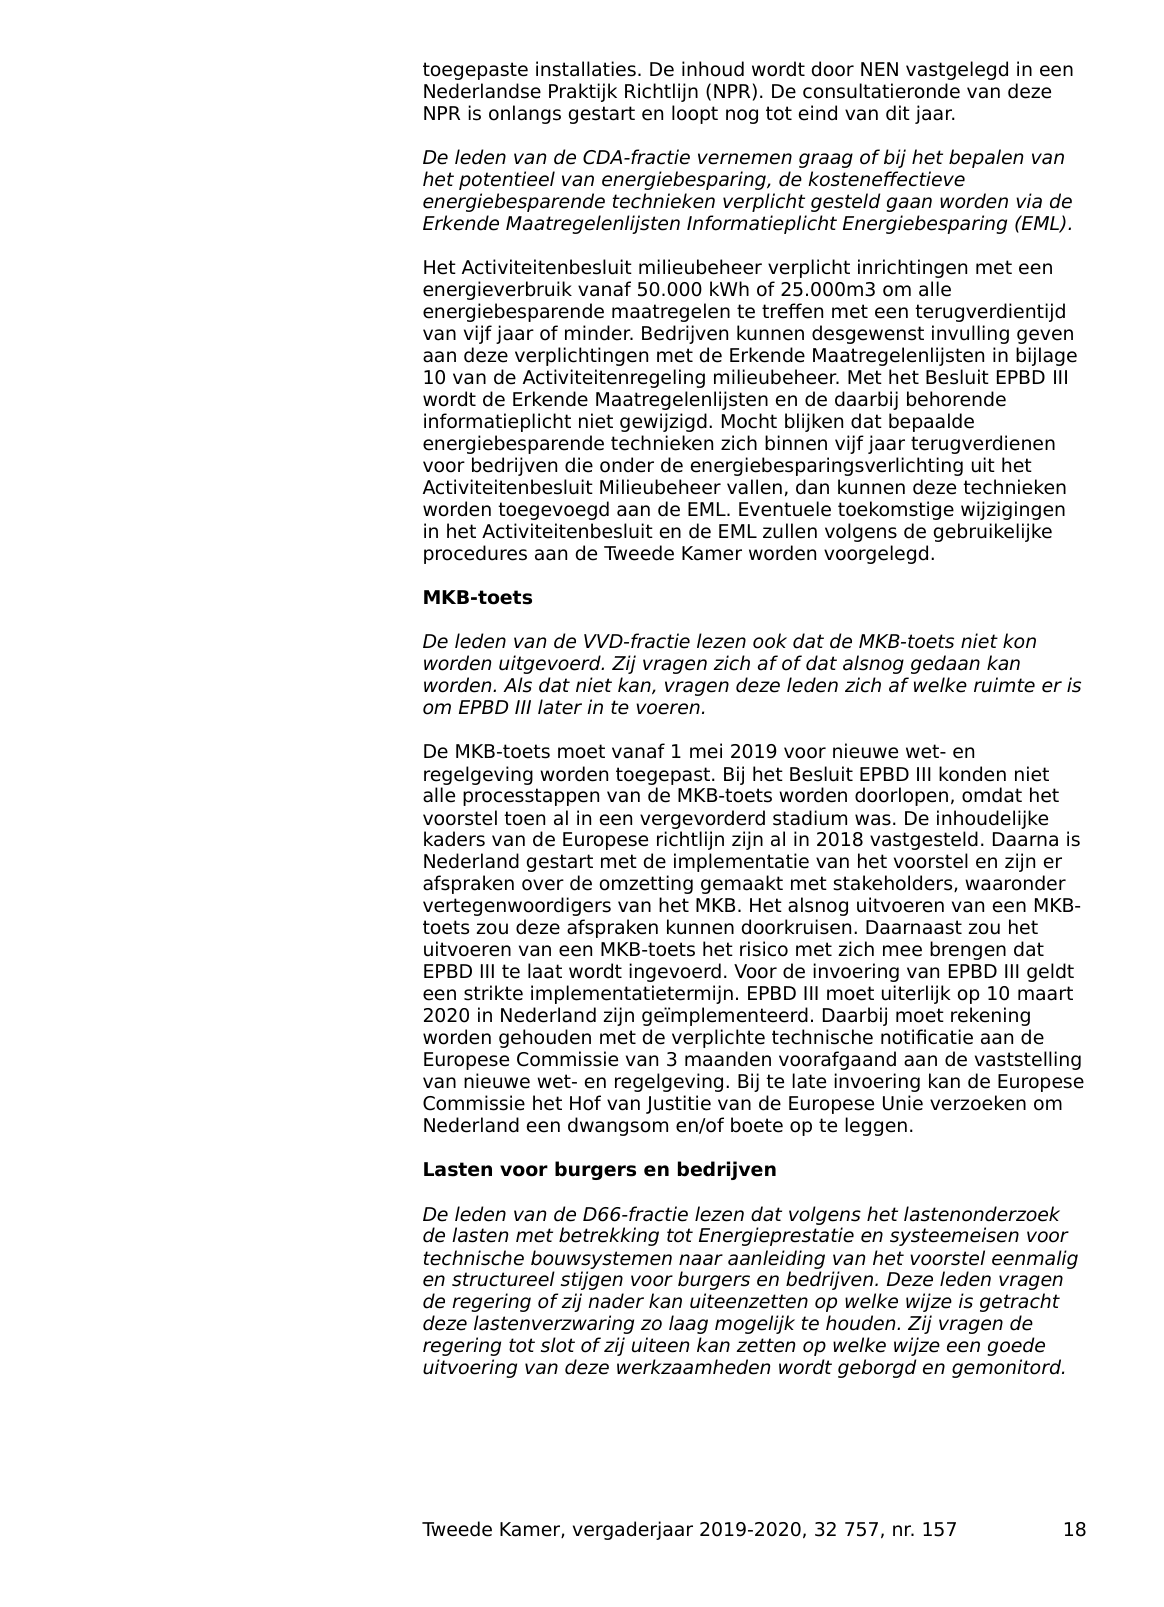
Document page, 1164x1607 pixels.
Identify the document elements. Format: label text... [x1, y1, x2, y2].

text De leden van de VVD-fractie lezen ook dat de MKB-toets niet kon worden uitgevoerd. Zij vragen zich af of dat alsnog gedaan kan worden. Als dat niet kan, vragen deze leden zich af welke ruimte er is om EPBD III later in te voeren. [422, 631, 1087, 719]
text toegepaste installaties. De inhoud wordt door NEN vastgelegd in een Nederlandse Praktijk Richtlijn (NPR). De consultatieronde van deze NPR is onlangs gestart en loopt nog tot eind van dit jaar. [422, 59, 1087, 125]
text De leden van de CDA-fractie vernemen graag of bij het bepalen van het potentieel van energiebesparing, de kosteneffectieve energiebesparende technieken verplicht gesteld gaan worden via de Erkende Maatregelenlijsten Informatieplicht Energiebesparing (EML). [422, 147, 1087, 235]
text Het Activiteitenbesluit milieubeheer verplicht inrichtingen met een energieverbruik vanaf 50.000 kWh of 25.000m3 om alle energiebesparende maatregelen te treffen met een terugverdientijd van vijf jaar of minder. Bedrijven kunnen desgewenst invulling geven aan deze verplichtingen met de Erkende Maatregelenlijsten in bijlage 10 van de Activiteitenregeling milieubeheer. Met het Besluit EPBD III wordt de Erkende Maatregelenlijsten en de daarbij behorende informatieplicht niet gewijzigd. Mocht blijken dat bepaalde energiebesparende technieken zich binnen vijf jaar terugverdienen voor bedrijven die onder de energiebesparingsverlichting uit het Activiteitenbesluit Milieubeheer vallen, dan kunnen deze technieken worden toegevoegd aan de EML. Eventuele toekomstige wijzigingen in het Activiteitenbesluit en de EML zullen volgens de gebruikelijke procedures aan de Tweede Kamer worden voorgelegd. [422, 257, 1087, 565]
subtitle Lasten voor burgers en bedrijven [422, 1159, 1087, 1181]
text De MKB-toets moet vanaf 1 mei 2019 voor nieuwe wet- en regelgeving worden toegepast. Bij het Besluit EPBD III konden niet alle processtappen van de MKB-toets worden doorlopen, omdat het voorstel toen al in een vergevorderd stadium was. De inhoudelijke kaders van de Europese richtlijn zijn al in 2018 vastgesteld. Daarna is Nederland gestart met de implementatie van het voorstel en zijn er afspraken over de omzetting gemaakt met stakeholders, waaronder vertegenwoordigers van het MKB. Het alsnog uitvoeren van een MKB-toets zou deze afspraken kunnen doorkruisen. Daarnaast zou het uitvoeren van een MKB-toets het risico met zich mee brengen dat EPBD III te laat wordt ingevoerd. Voor de invoering van EPBD III geldt een strikte implementatietermijn. EPBD III moet uiterlijk op 10 maart 2020 in Nederland zijn geïmplementeerd. Daarbij moet rekening worden gehouden met de verplichte technische notificatie aan de Europese Commissie van 3 maanden voorafgaand aan de vaststelling van nieuwe wet- en regelgeving. Bij te late invoering kan de Europese Commissie het Hof van Justitie van de Europese Unie verzoeken om Nederland een dwangsom en/of boete op te leggen. [422, 741, 1087, 1137]
subtitle MKB-toets [422, 587, 1087, 609]
text De leden van de D66-fractie lezen dat volgens het lastenonderzoek de lasten met betrekking tot Energieprestatie en systeemeisen voor technische bouwsystemen naar aanleiding van het voorstel eenmalig en structureel stijgen voor burgers en bedrijven. Deze leden vragen de regering of zij nader kan uiteenzetten op welke wijze is getracht deze lastenverzwaring zo laag mogelijk te houden. Zij vragen de regering tot slot of zij uiteen kan zetten op welke wijze een goede uitvoering van deze werkzaamheden wordt geborgd en gemonitord. [422, 1203, 1087, 1379]
